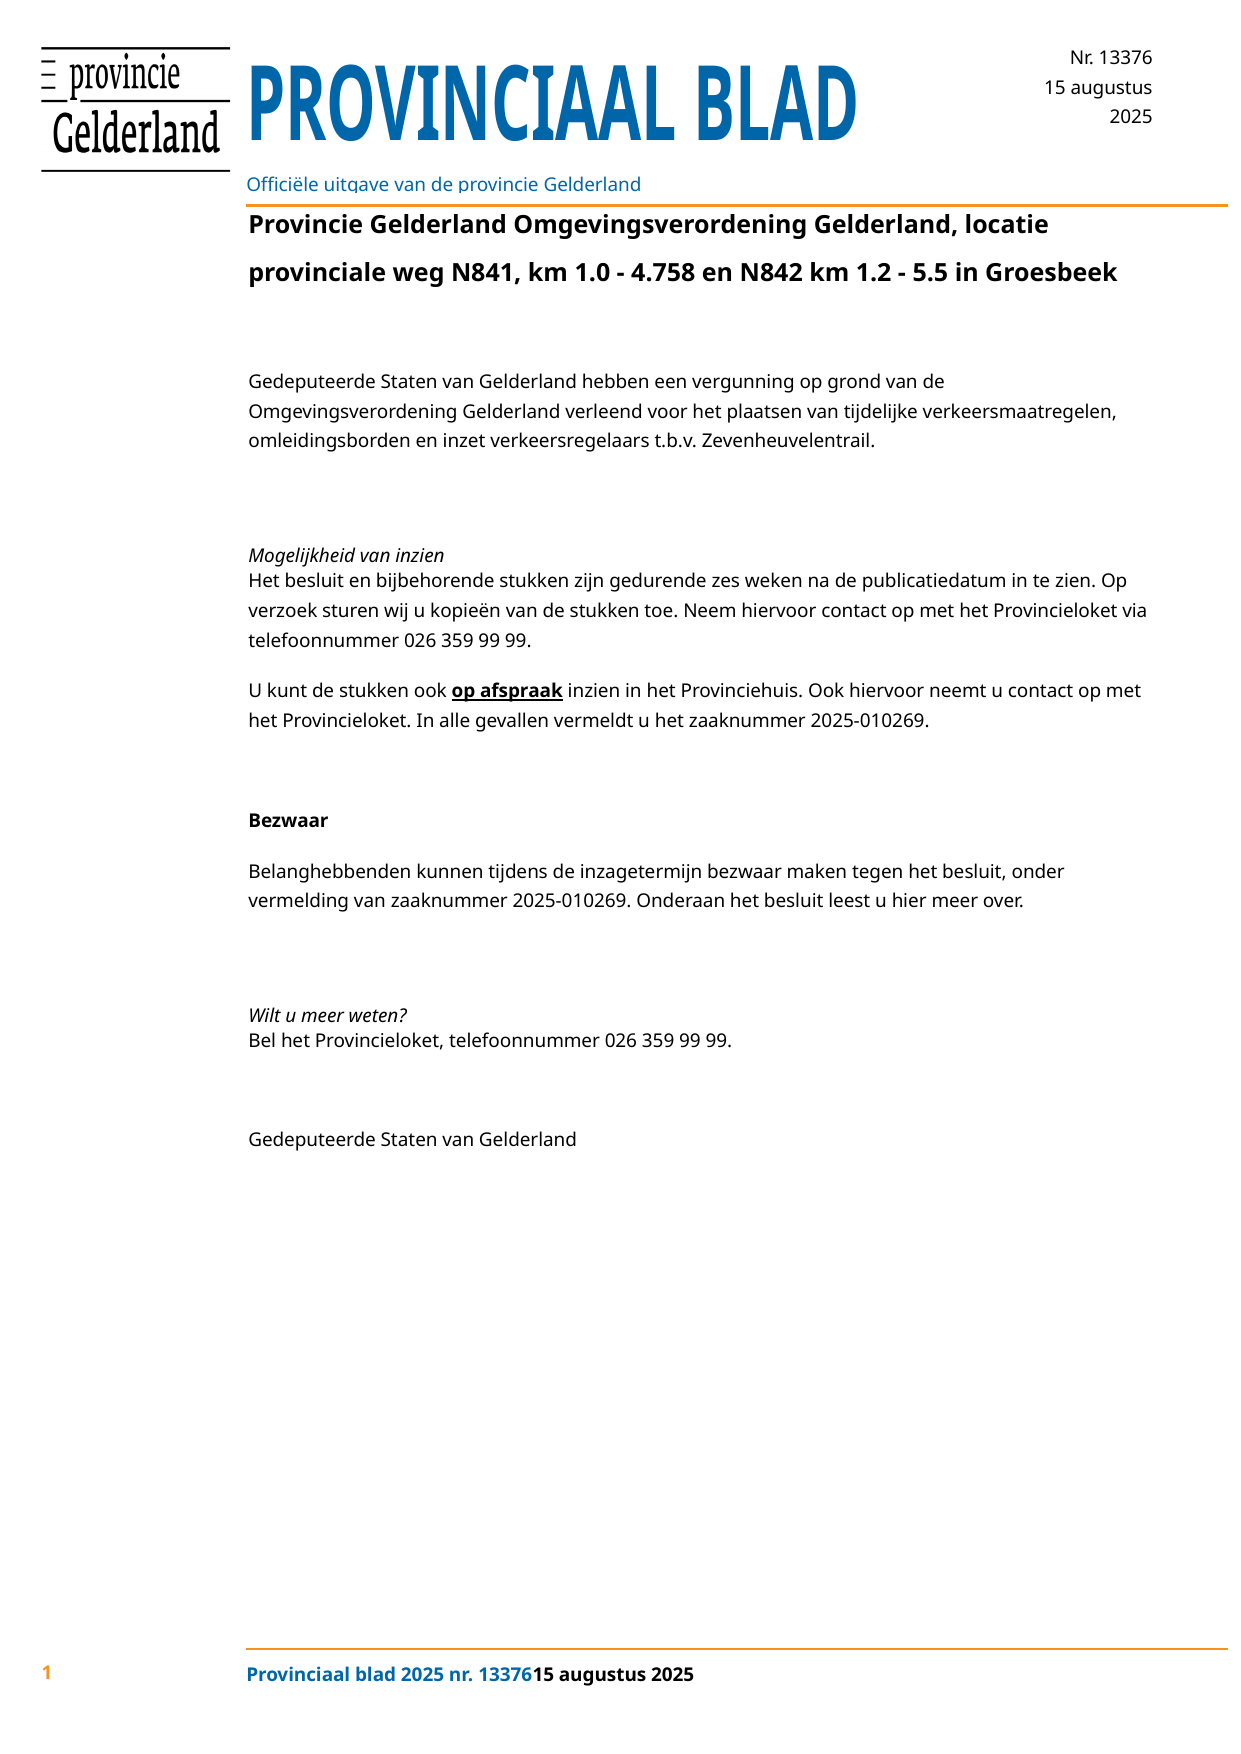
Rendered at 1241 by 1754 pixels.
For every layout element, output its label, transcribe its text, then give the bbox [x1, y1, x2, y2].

text Mogelijkheid van inzien [248, 542, 1152, 568]
text Bezwaar [248, 808, 1152, 833]
text Bel het Provincieloket, telefoonnummer 026 359 99 99. [248, 1028, 1152, 1053]
text Wilt u meer weten? [248, 1002, 1152, 1028]
picture [41, 47, 231, 172]
text Belanghebbenden kunnen tijdens de inzagetermijn bezwaar maken tegen het besluit, onder vermelding van zaaknummer 2025-010269. Onderaan het besluit leest u hier meer over. [248, 858, 1152, 913]
text Gedeputeerde Staten van Gelderland hebben een vergunning op grond van de Omgevingsverordening Gelderland verleend voor het plaatsen van tijdelijke verkeersmaatregelen, omleidingsborden en inzet verkeersregelaars t.b.v. Zevenheuvelentrail. [248, 368, 1152, 453]
text Provincie Gelderland Omgevingsverordening Gelderland, locatie provinciale weg N841, km 1.0 - 4.758 en N842 km 1.2 - 5.5 in Groesbeek [248, 207, 1152, 288]
text Het besluit en bijbehorende stukken zijn gedurende zes weken na de publicatiedatum in te zien. Op verzoek sturen wij u kopieën van de stukken toe. Neem hiervoor contact op met het Provincieloket via telefoonnummer 026 359 99 99. [248, 568, 1152, 652]
text U kunt de stukken ook op afspraak inzien in het Provinciehuis. Ook hiervoor neemt u contact op met het Provincieloket. In alle gevallen vermeldt u het zaaknummer 2025-010269. [248, 677, 1152, 732]
text Gedeputeerde Staten van Gelderland [248, 1126, 1152, 1152]
